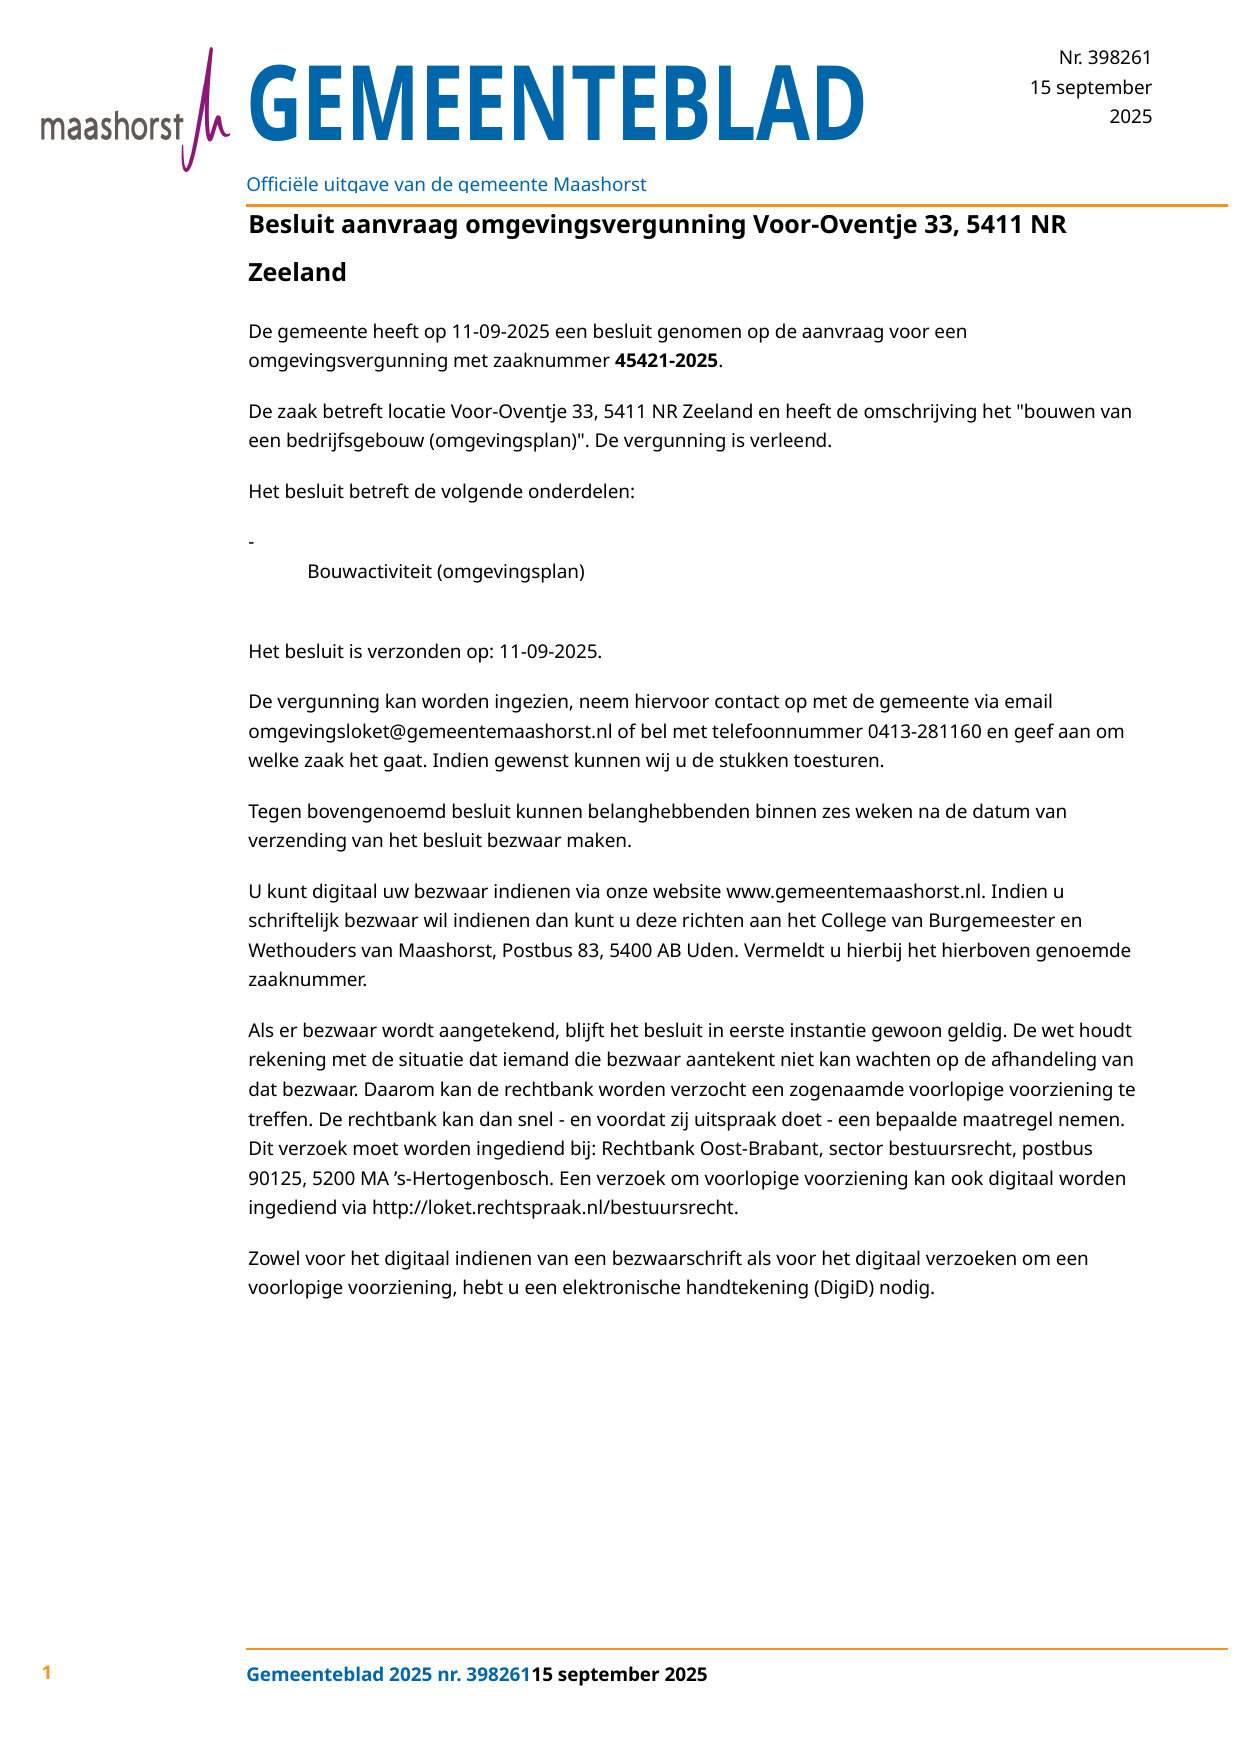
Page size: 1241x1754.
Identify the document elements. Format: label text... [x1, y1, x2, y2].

text Besluit aanvraag omgevingsvergunning Voor-Oventje 33, 5411 NR Zeeland [248, 207, 1152, 288]
text Het besluit betreft de volgende onderdelen: [248, 478, 1152, 504]
text Als er bezwaar wordt aangetekend, blijft het besluit in eerste instantie gewoon geldig. De wet houdt rekening met de situatie dat iemand die bezwaar aantekent niet kan wachten op de afhandeling van dat bezwaar. Daarom kan de rechtbank worden verzocht een zogenaamde voorlopige voorziening te treffen. De rechtbank kan dan snel - en voordat zij uitspraak doet - een bepaalde maatregel nemen. Dit verzoek moet worden ingediend bij: Rechtbank Oost-Brabant, sector bestuursrecht, postbus 90125, 5200 MA ’s-Hertogenbosch. Een verzoek om voorlopige voorziening kan ook digitaal worden ingediend via http://loket.rechtspraak.nl/bestuursrecht. [248, 1017, 1152, 1220]
text Tegen bovengenoemd besluit kunnen belanghebbenden binnen zes weken na de datum van verzending van het besluit bezwaar maken. [248, 798, 1152, 853]
text De gemeente heeft op 11-09-2025 een besluit genomen op de aanvraag voor een omgevingsvergunning met zaaknummer 45421-2025. [248, 318, 1152, 373]
text De vergunning kan worden ingezien, neem hiervoor contact op met de gemeente via email omgevingsloket@gemeentemaashorst.nl of bel met telefoonnummer 0413-281160 en geef aan om welke zaak het gaat. Indien gewenst kunnen wij u de stukken toesturen. [248, 688, 1152, 773]
text Zowel voor het digitaal indienen van een bezwaarschrift als voor het digitaal verzoeken om een voorlopige voorziening, hebt u een elektronische handtekening (DigiD) nodig. [248, 1245, 1152, 1300]
list Bouwactiviteit (omgevingsplan) [248, 558, 1152, 584]
text De zaak betreft locatie Voor-Oventje 33, 5411 NR Zeeland en heeft de omschrijving het "bouwen van een bedrijfsgebouw (omgevingsplan)". De vergunning is verleend. [248, 398, 1152, 453]
picture [41, 47, 231, 172]
text Het besluit is verzonden op: 11-09-2025. [248, 638, 1152, 664]
text U kunt digitaal uw bezwaar indienen via onze website www.gemeentemaashorst.nl. Indien u schriftelijk bezwaar wil indienen dan kunt u deze richten aan het College van Burgemeester en Wethouders van Maashorst, Postbus 83, 5400 AB Uden. Vermeldt u hierbij het hierboven genoemde zaaknummer. [248, 878, 1152, 992]
